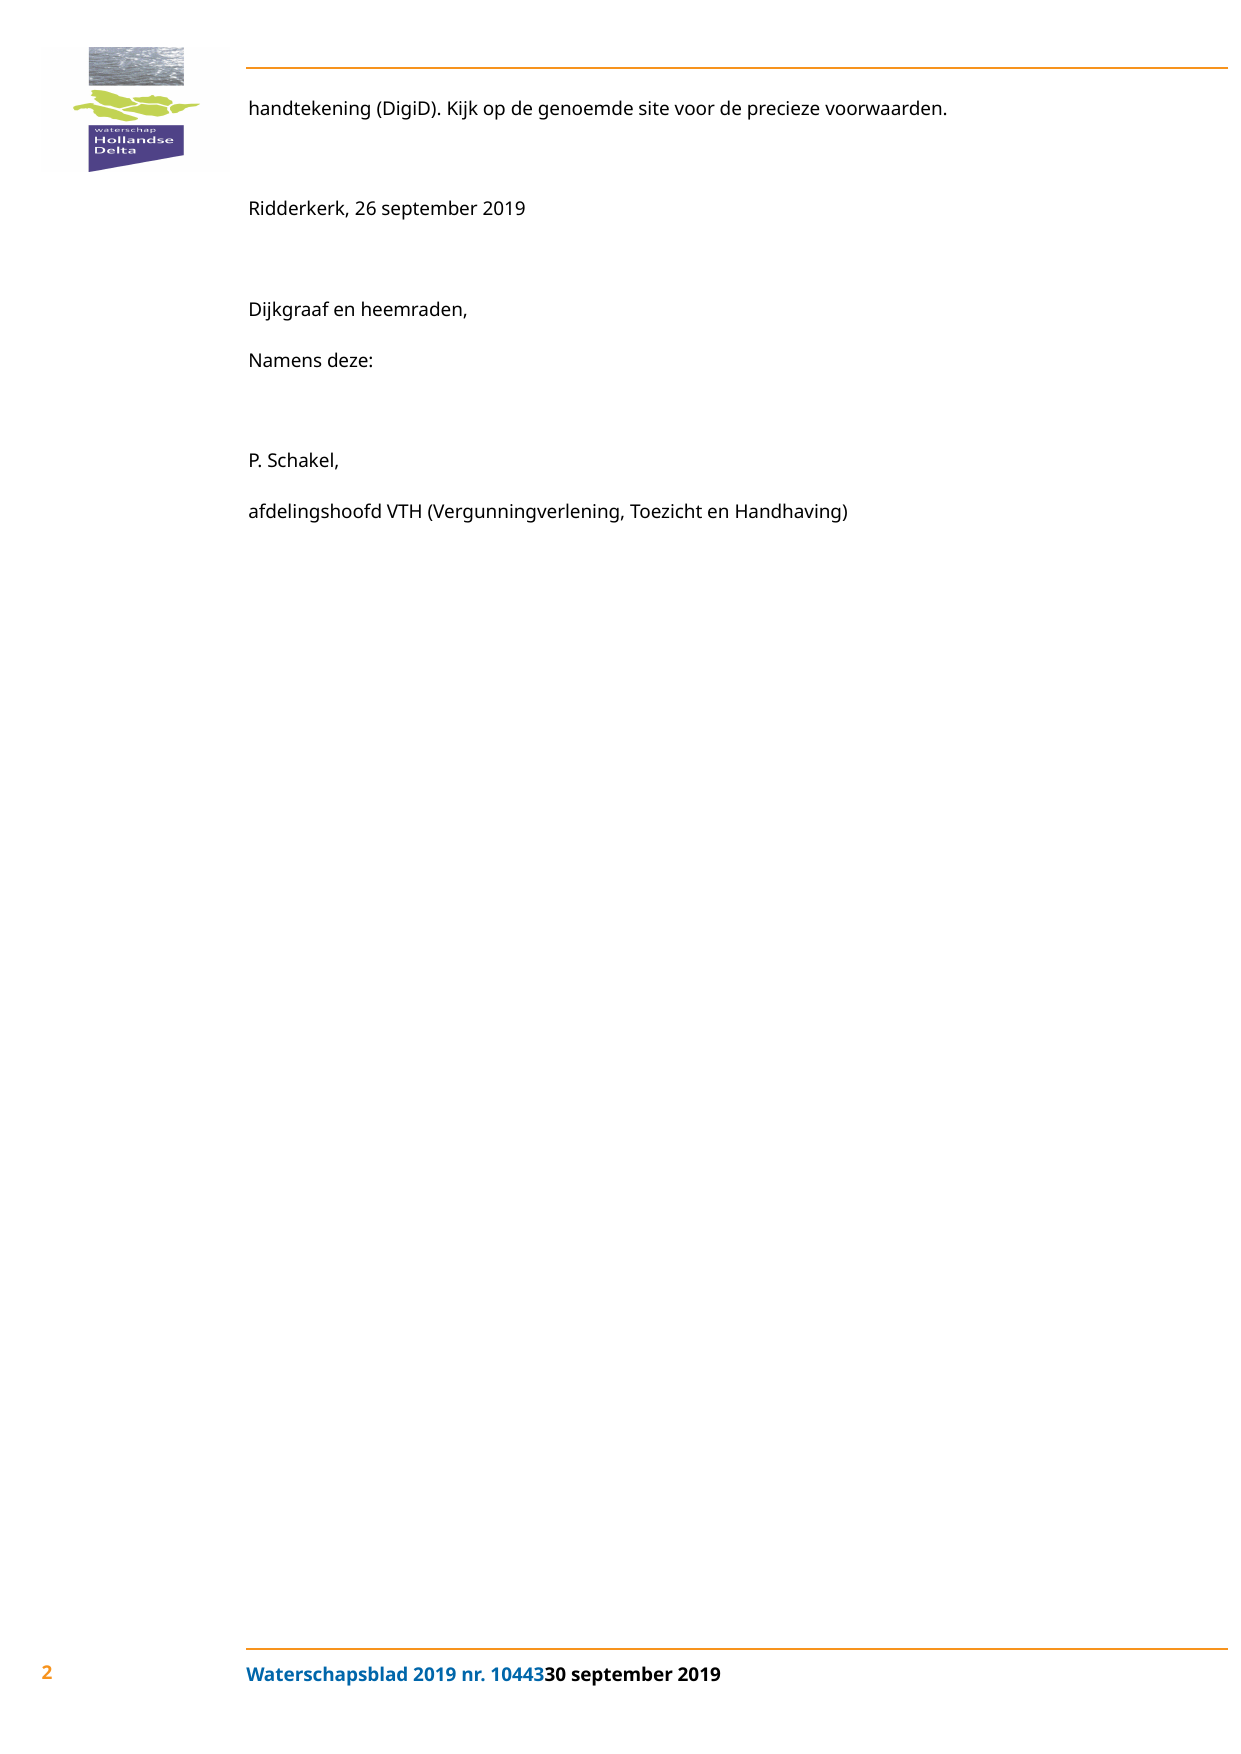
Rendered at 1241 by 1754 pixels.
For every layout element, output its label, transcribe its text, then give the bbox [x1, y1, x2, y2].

text Dijkgraaf en heemraden, [248, 296, 1152, 322]
text P. Schakel, [248, 448, 1152, 473]
text Namens deze: [248, 347, 1152, 373]
text Ridderkerk, 26 september 2019 [248, 196, 1152, 221]
text afdelingshoofd VTH (Vergunningverlening, Toezicht en Handhaving) [248, 498, 1152, 524]
text handtekening (DigiD). Kijk op de genoemde site voor de precieze voorwaarden. [248, 95, 1152, 121]
picture [41, 47, 231, 172]
